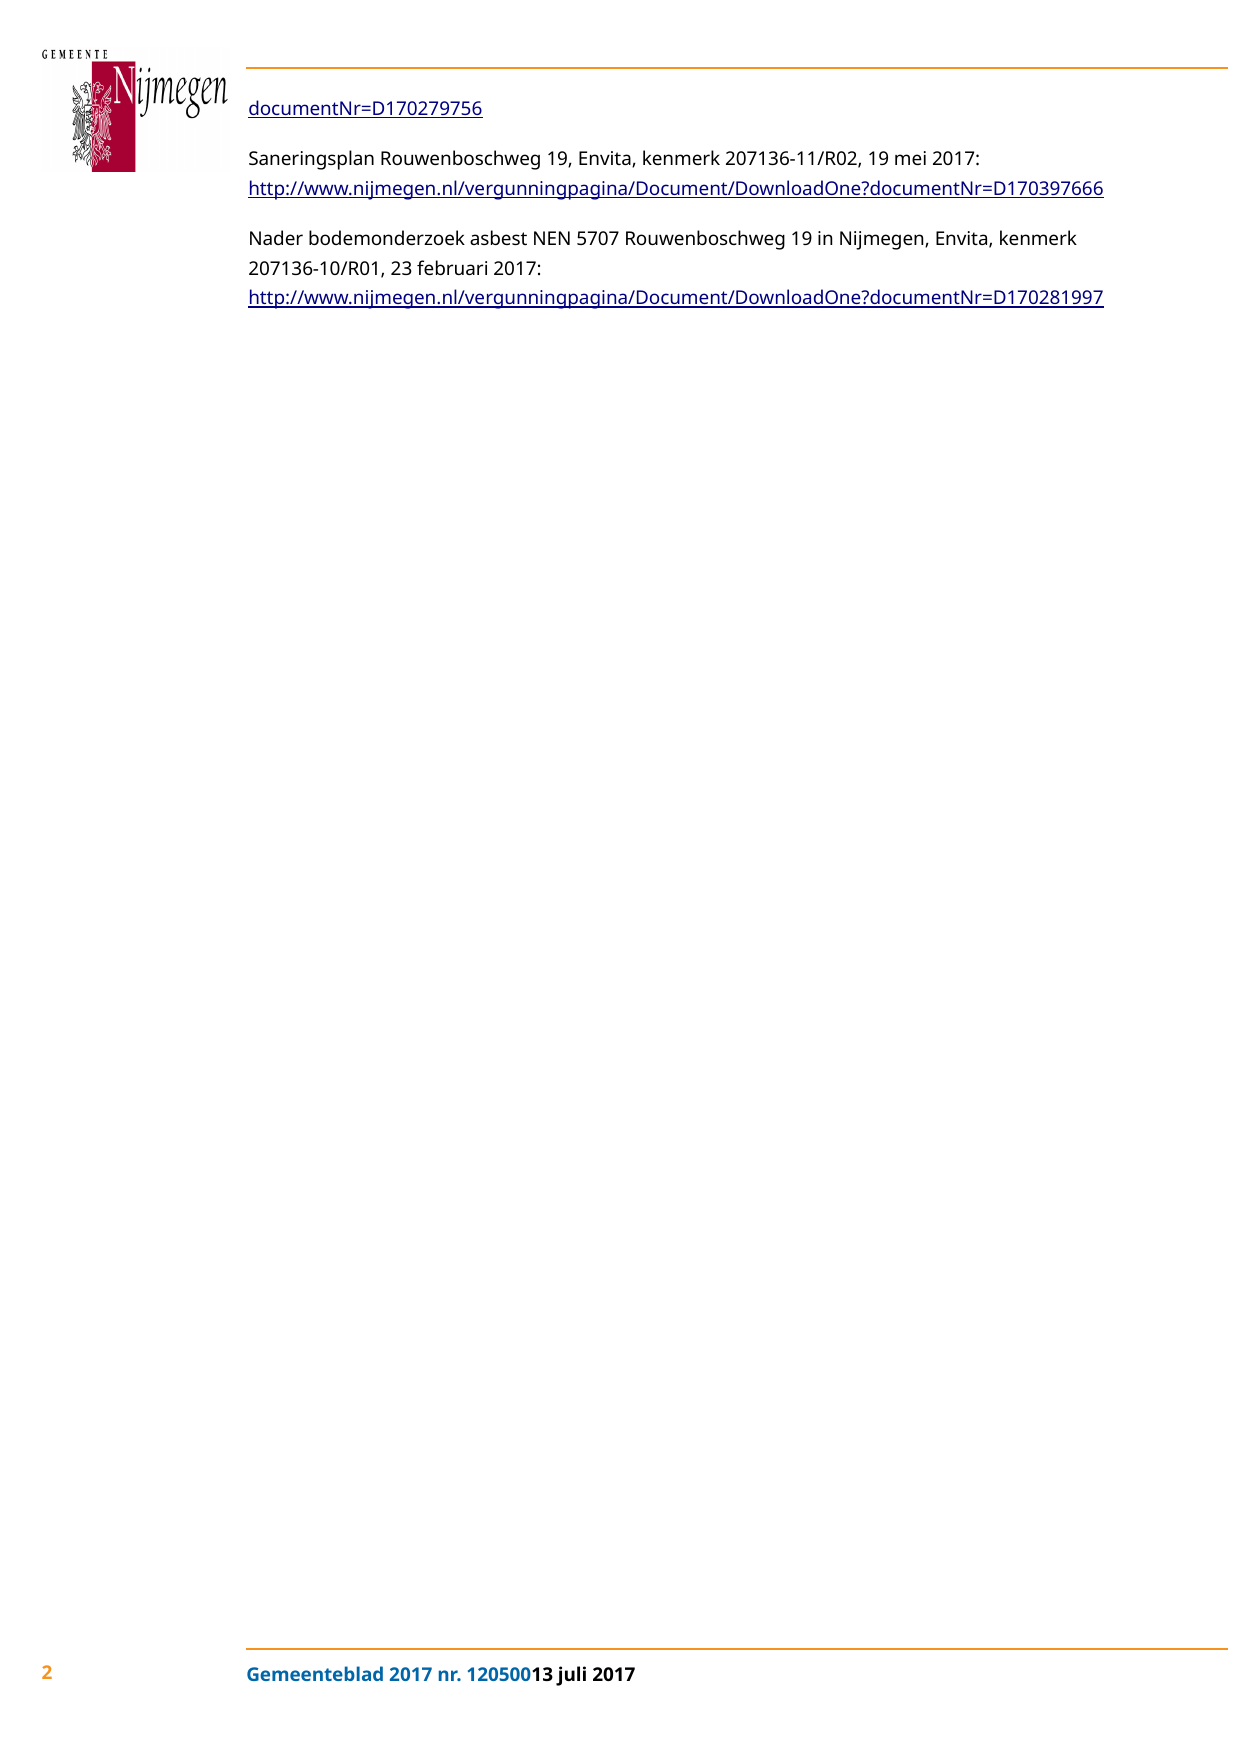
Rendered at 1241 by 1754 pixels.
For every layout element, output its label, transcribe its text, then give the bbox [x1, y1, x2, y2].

picture [41, 47, 231, 172]
text documentNr=D170279756 [248, 95, 1152, 121]
text Saneringsplan Rouwenboschweg 19, Envita, kenmerk 207136-11/R02, 19 mei 2017: http://www.nijmegen.nl/vergunningpagina/Document/DownloadOne?documentNr=D170397666 [248, 145, 1152, 201]
text Nader bodemonderzoek asbest NEN 5707 Rouwenboschweg 19 in Nijmegen, Envita, kenmerk 207136-10/R01, 23 februari 2017: http://www.nijmegen.nl/vergunningpagina/Document/DownloadOne?documentNr=D170281997 [248, 225, 1152, 310]
